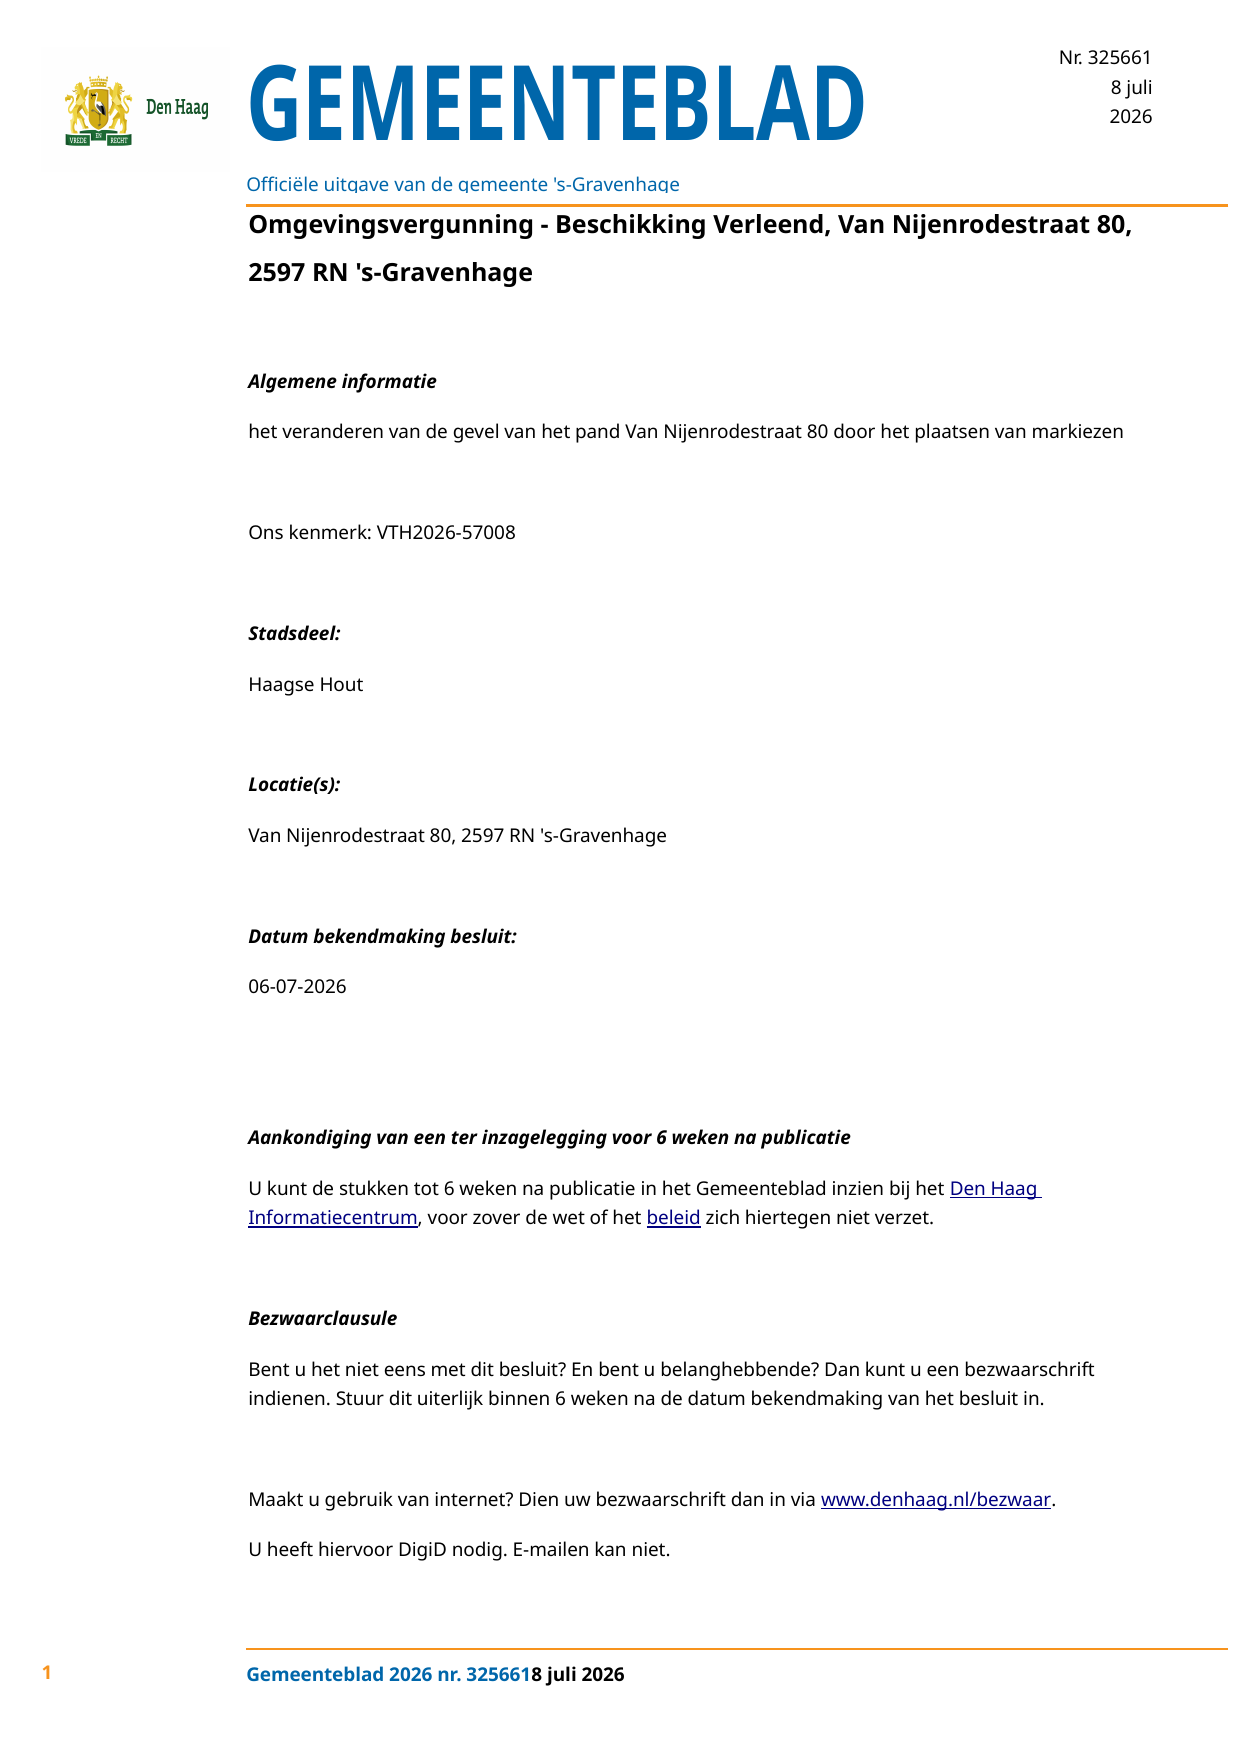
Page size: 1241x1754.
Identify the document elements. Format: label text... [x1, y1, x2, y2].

picture [41, 47, 231, 172]
text Locatie(s): [248, 772, 1152, 797]
text Aankondiging van een ter inzagelegging voor 6 weken na publicatie [248, 1124, 1152, 1150]
text Datum bekendmaking besluit: [248, 923, 1152, 949]
text Van Nijenrodestraat 80, 2597 RN 's-Gravenhage [248, 822, 1152, 848]
text U kunt de stukken tot 6 weken na publicatie in het Gemeenteblad inzien bij het Den Haag Informatiecentrum, voor zover de wet of het beleid zich hiertegen niet verzet. [248, 1175, 1152, 1230]
text Bezwaarclausule [248, 1305, 1152, 1331]
text Maakt u gebruik van internet? Dien uw bezwaarschrift dan in via www.denhaag.nl/bezwaar. [248, 1486, 1152, 1512]
text Omgevingsvergunning - Beschikking Verleend, Van Nijenrodestraat 80, 2597 RN 's-Gravenhage [248, 207, 1152, 288]
text Stadsdeel: [248, 620, 1152, 646]
text Haagse Hout [248, 671, 1152, 697]
text 06-07-2026 [248, 973, 1152, 999]
text Ons kenmerk: VTH2026-57008 [248, 519, 1152, 545]
text het veranderen van de gevel van het pand Van Nijenrodestraat 80 door het plaatsen van markiezen [248, 419, 1152, 444]
text Bent u het niet eens met dit besluit? En bent u belanghebbende? Dan kunt u een bezwaarschrift indienen. Stuur dit uiterlijk binnen 6 weken na de datum bekendmaking van het besluit in. [248, 1356, 1152, 1411]
text Algemene informatie [248, 368, 1152, 394]
text U heeft hiervoor DigiD nodig. E-mailen kan niet. [248, 1537, 1152, 1562]
